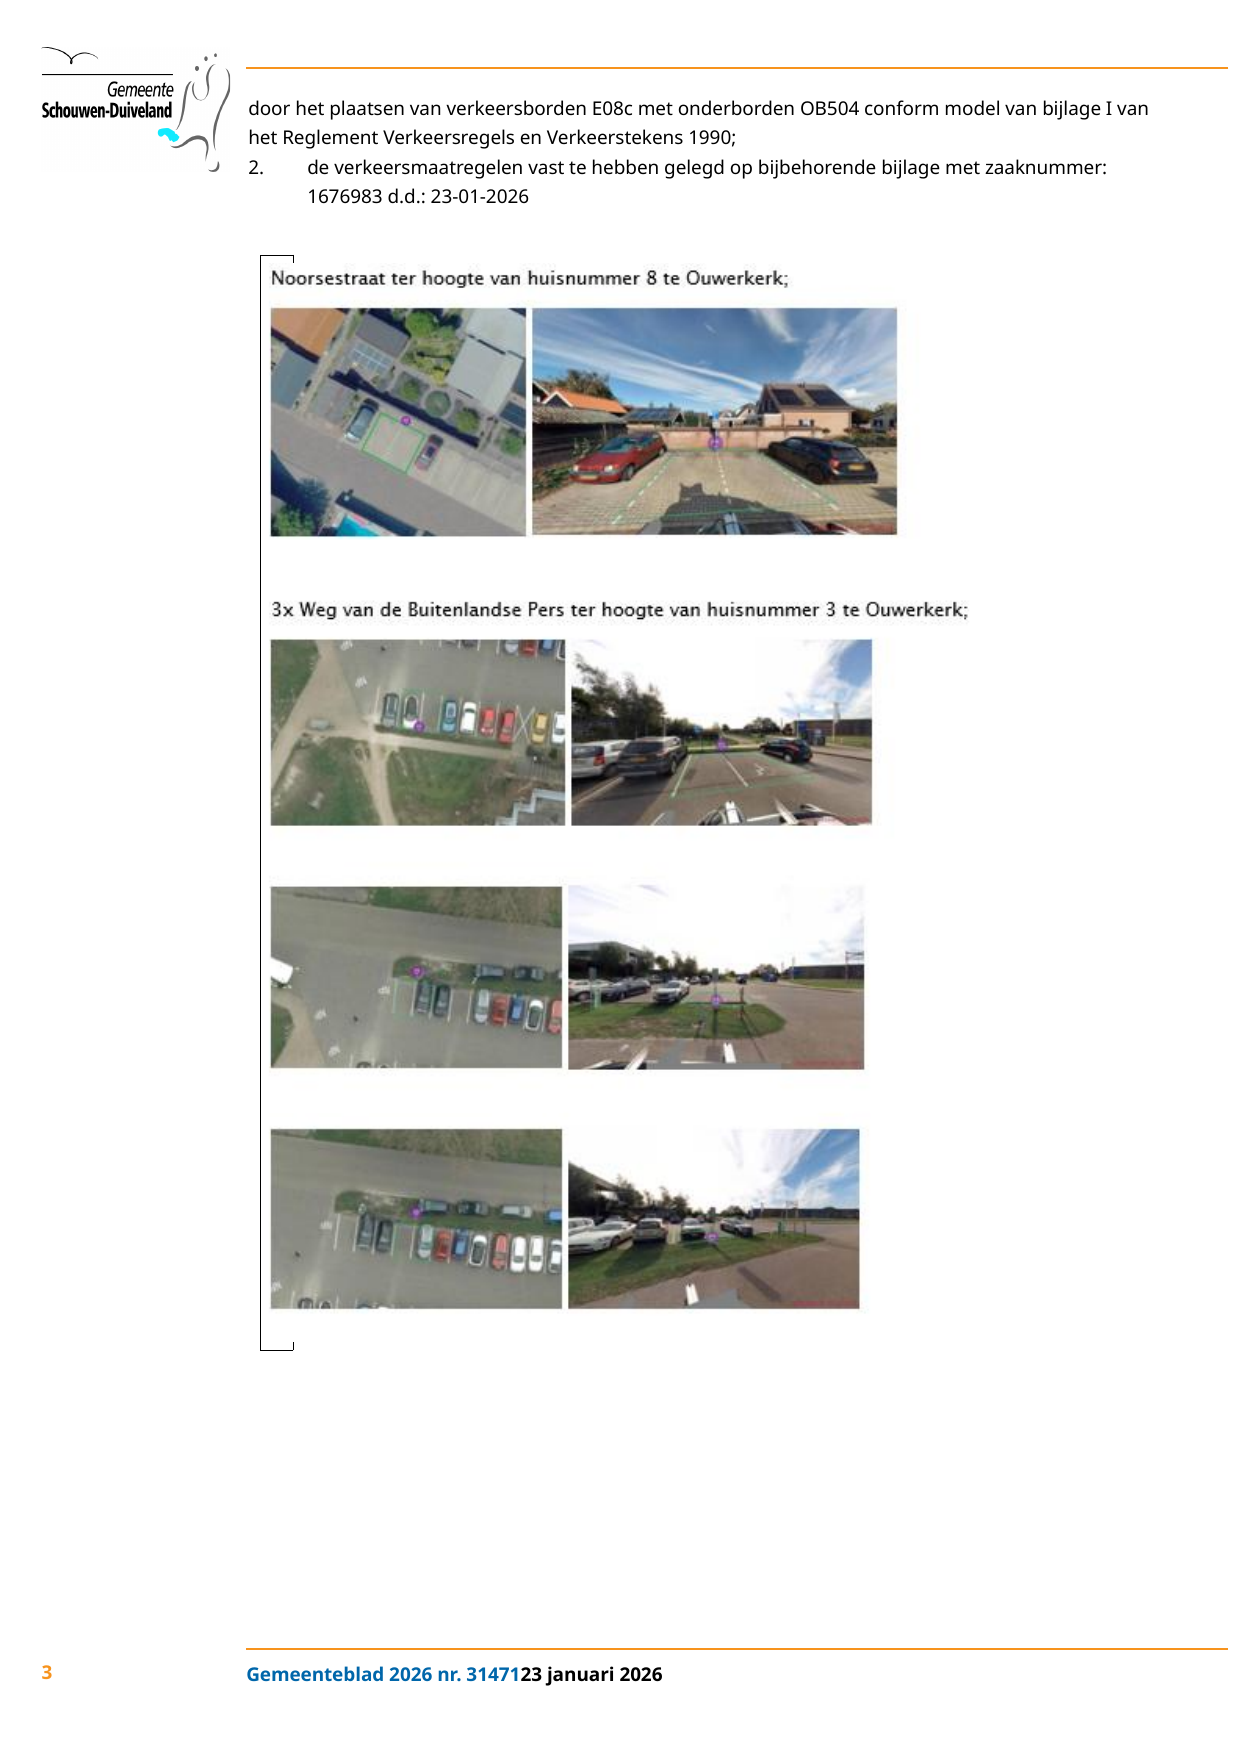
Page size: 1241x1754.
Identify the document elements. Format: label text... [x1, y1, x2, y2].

text door het plaatsen van verkeersborden E08c met onderborden OB504 conform model van bijlage I van het Reglement Verkeersregels en Verkeerstekens 1990; [248, 95, 1152, 150]
picture [41, 47, 231, 172]
list de verkeersmaatregelen vast te hebben gelegd op bijbehorende bijlage met zaaknummer: [248, 154, 1152, 180]
list 1676983 d.d.: 23-01-2026 [248, 183, 1152, 209]
picture [268, 263, 974, 1342]
